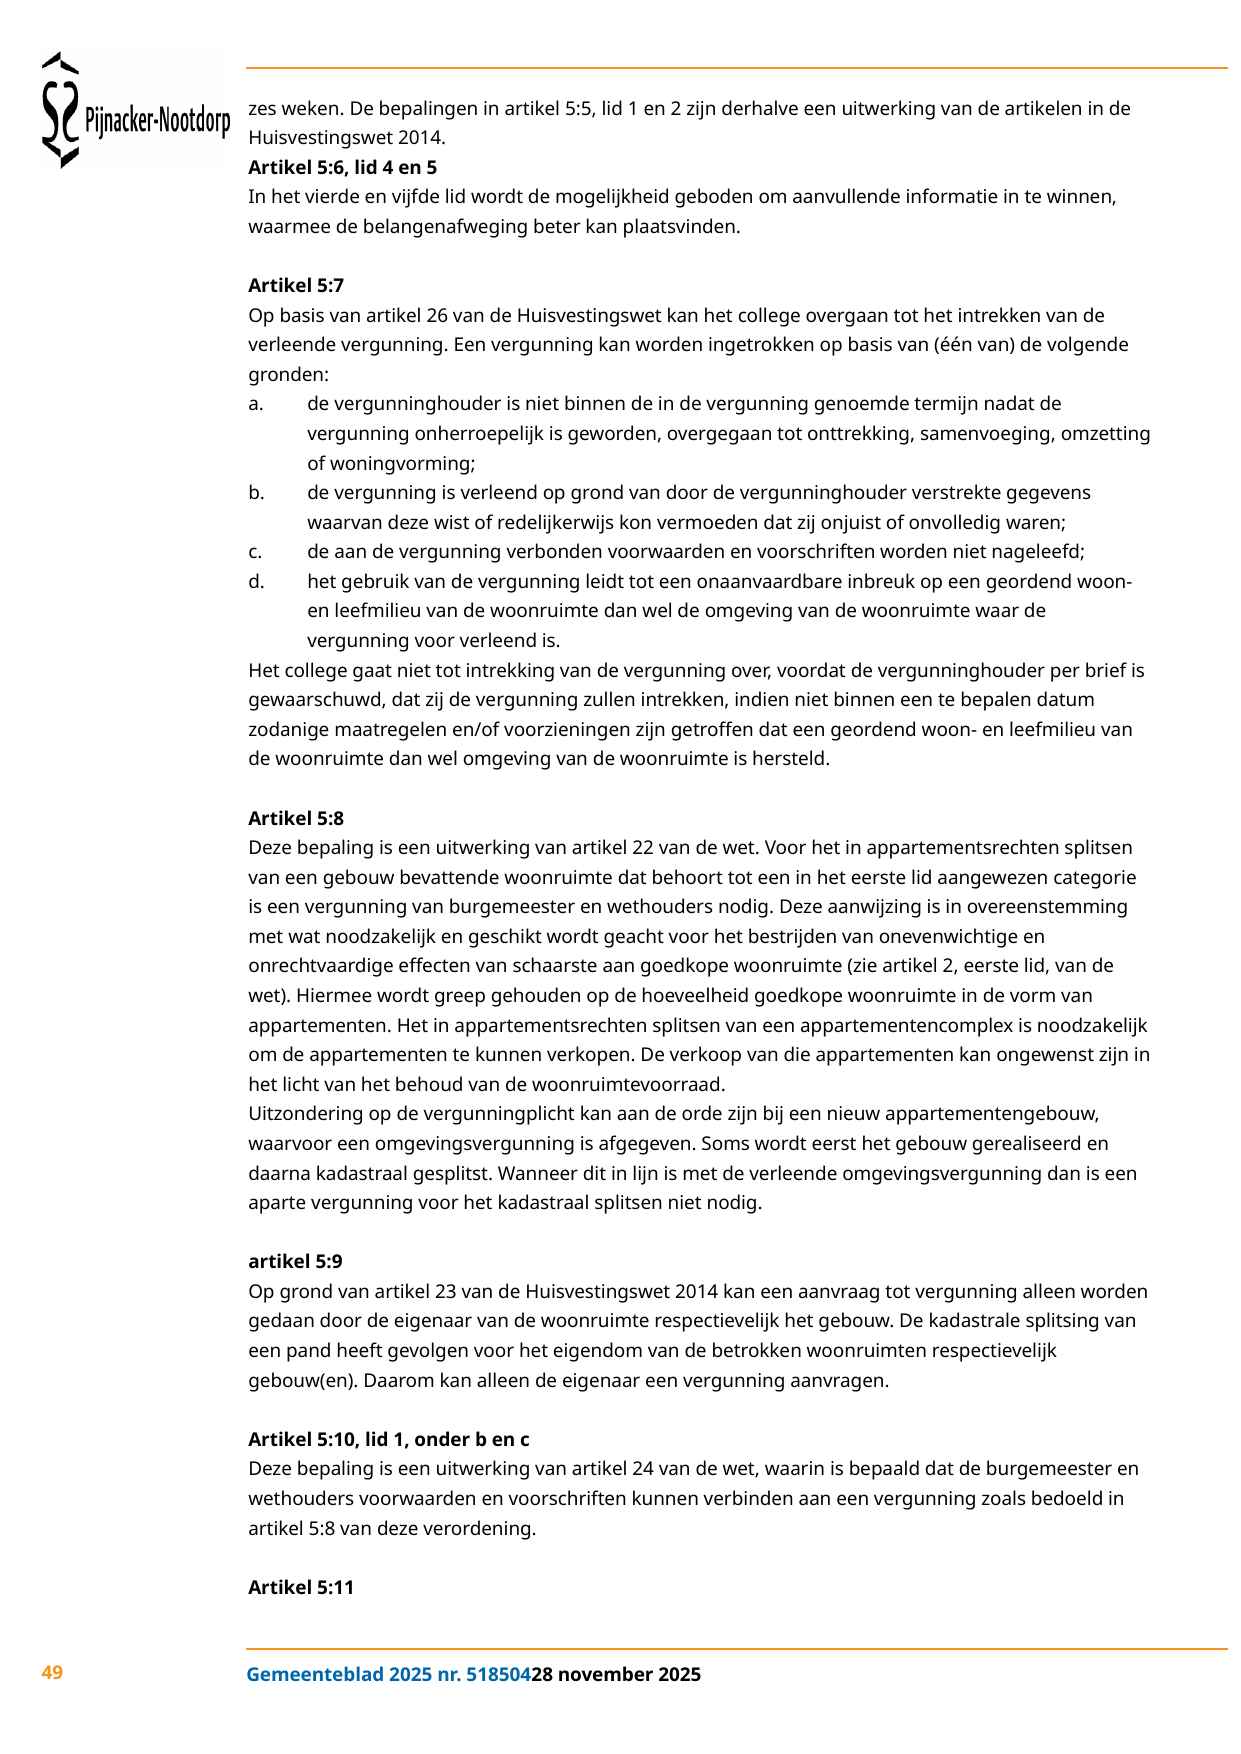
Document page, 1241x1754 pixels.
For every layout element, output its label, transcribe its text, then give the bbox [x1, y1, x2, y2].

text Deze bepaling is een uitwerking van artikel 22 van de wet. Voor het in appartementsrechten splitsen van een gebouw bevattende woonruimte dat behoort tot een in het eerste lid aangewezen categorie is een vergunning van burgemeester en wethouders nodig. Deze aanwijzing is in overeenstemming met wat noodzakelijk en geschikt wordt geacht voor het bestrijden van onevenwichtige en onrechtvaardige effecten van schaarste aan goedkope woonruimte (zie artikel 2, eerste lid, van de wet). Hiermee wordt greep gehouden op de hoeveelheid goedkope woonruimte in de vorm van appartementen. Het in appartementsrechten splitsen van een appartementencomplex is noodzakelijk om de appartementen te kunnen verkopen. De verkoop van die appartementen kan ongewenst zijn in het licht van het behoud van de woonruimtevoorraad. [248, 834, 1152, 1097]
text Uitzondering op de vergunningplicht kan aan de orde zijn bij een nieuw appartementengebouw, waarvoor een omgevingsvergunning is afgegeven. Soms wordt eerst het gebouw gerealiseerd en daarna kadastraal gesplitst. Wanneer dit in lijn is met de verleende omgevingsvergunning dan is een aparte vergunning voor het kadastraal splitsen niet nodig. [248, 1101, 1152, 1215]
text In het vierde en vijfde lid wordt de mogelijkheid geboden om aanvullende informatie in te winnen, waarmee de belangenafweging beter kan plaatsvinden. [248, 183, 1152, 239]
text Artikel 5:10, lid 1, onder b en c [248, 1426, 1152, 1452]
text Het college gaat niet tot intrekking van de vergunning over, voordat de vergunninghouder per brief is gewaarschuwd, dat zij de vergunning zullen intrekken, indien niet binnen een te bepalen datum zodanige maatregelen en/of voorzieningen zijn getroffen dat een geordend woon- en leefmilieu van de woonruimte dan wel omgeving van de woonruimte is hersteld. [248, 657, 1152, 771]
text Deze bepaling is een uitwerking van artikel 24 van de wet, waarin is bepaald dat de burgemeester en wethouders voorwaarden en voorschriften kunnen verbinden aan een vergunning zoals bedoeld in artikel 5:8 van deze verordening. [248, 1456, 1152, 1541]
picture [41, 47, 231, 172]
text Op grond van artikel 23 van de Huisvestingswet 2014 kan een aanvraag tot vergunning alleen worden gedaan door de eigenaar van de woonruimte respectievelijk het gebouw. De kadastrale splitsing van een pand heeft gevolgen voor het eigendom van de betrokken woonruimten respectievelijk gebouw(en). Daarom kan alleen de eigenaar een vergunning aanvragen. [248, 1278, 1152, 1393]
text Artikel 5:11 [248, 1574, 1152, 1600]
text zes weken. De bepalingen in artikel 5:5, lid 1 en 2 zijn derhalve een uitwerking van de artikelen in de Huisvestingswet 2014. [248, 95, 1152, 150]
list het gebruik van de vergunning leidt tot een onaanvaardbare inbreuk op een geordend woon- en leefmilieu van de woonruimte dan wel de omgeving van de woonruimte waar de vergunning voor verleend is. [248, 568, 1152, 653]
list de vergunning is verleend op grond van door de vergunninghouder verstrekte gegevens waarvan deze wist of redelijkerwijs kon vermoeden dat zij onjuist of onvolledig waren; [248, 479, 1152, 535]
text Artikel 5:8 [248, 805, 1152, 831]
list de aan de vergunning verbonden voorwaarden en voorschriften worden niet nageleefd; [248, 538, 1152, 564]
list de vergunninghouder is niet binnen de in de vergunning genoemde termijn nadat de vergunning onherroepelijk is geworden, overgegaan tot onttrekking, samenvoeging, omzetting of woningvorming; [248, 391, 1152, 476]
text Artikel 5:6, lid 4 en 5 [248, 154, 1152, 180]
text artikel 5:9 [248, 1248, 1152, 1274]
text Op basis van artikel 26 van de Huisvestingswet kan het college overgaan tot het intrekken van de verleende vergunning. Een vergunning kan worden ingetrokken op basis van (één van) de volgende gronden: [248, 302, 1152, 387]
text Artikel 5:7 [248, 272, 1152, 298]
